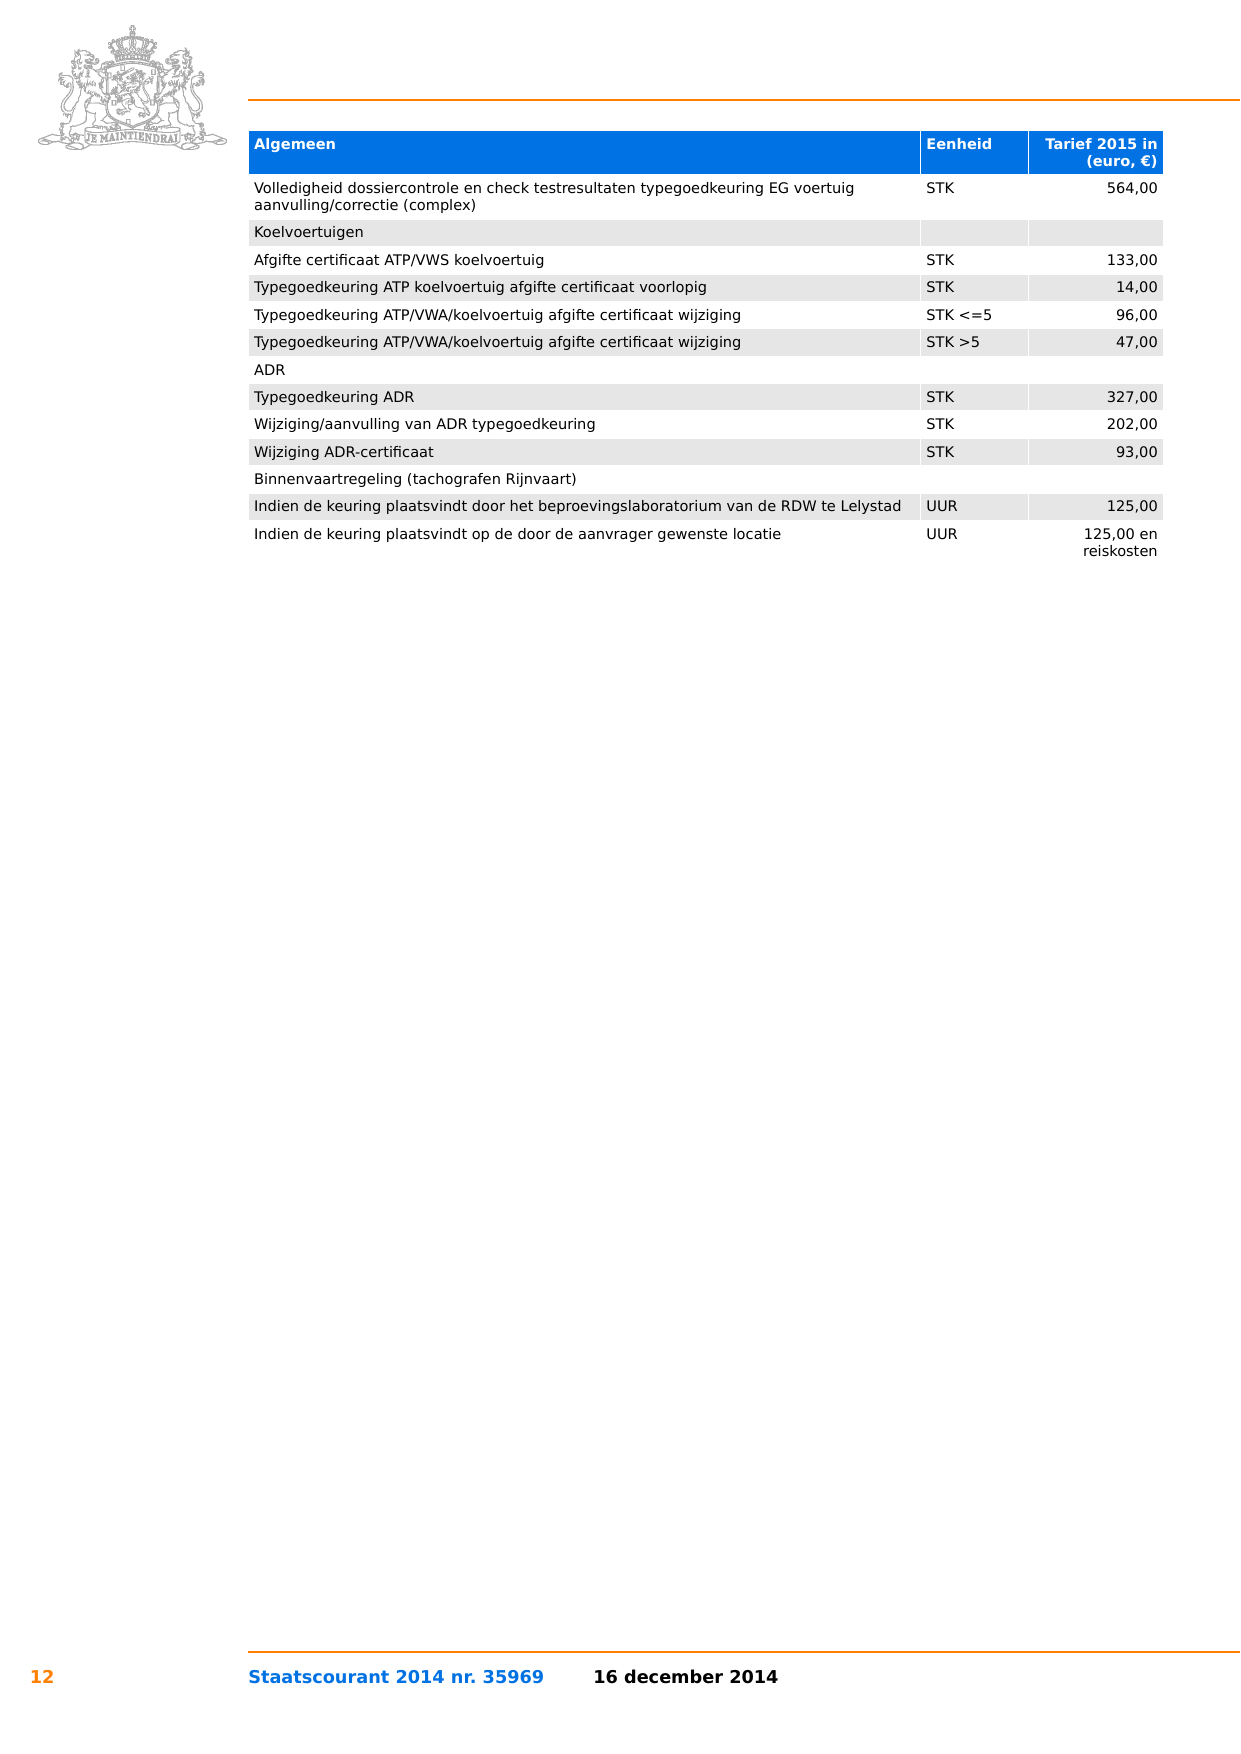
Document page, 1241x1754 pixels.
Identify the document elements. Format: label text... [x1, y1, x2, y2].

table_cell 93,00 [1029, 439, 1163, 465]
table_cell Afgifte certificaat ATP/VWS koelvoertuig [249, 247, 920, 273]
table_cell 327,00 [1029, 384, 1163, 410]
table_cell UUR [921, 521, 1028, 564]
table_cell Typegoedkeuring ADR [249, 384, 920, 410]
table_cell 133,00 [1029, 247, 1163, 273]
table_cell Wijziging/aanvulling van ADR typegoedkeuring [249, 411, 920, 438]
table_cell 14,00 [1029, 275, 1163, 301]
table_cell Indien de keuring plaatsvindt door het beproevingslaboratorium van de RDW te Lelystad [249, 494, 920, 520]
table_cell 125,00 en reiskosten [1029, 521, 1163, 564]
table_cell STK <=5 [921, 302, 1028, 328]
table_cell Typegoedkeuring ATP koelvoertuig afgifte certificaat voorlopig [249, 275, 920, 301]
table_cell [921, 357, 1028, 383]
table_cell [1029, 357, 1163, 383]
table_header Eenheid [921, 131, 1028, 174]
table_cell Binnenvaartregeling (tachografen Rijnvaart) [249, 466, 920, 493]
table_cell UUR [921, 494, 1028, 520]
table_cell 202,00 [1029, 411, 1163, 438]
table_header Tarief 2015 in (euro, €) [1029, 131, 1163, 174]
table_cell STK [921, 275, 1028, 301]
table_cell 125,00 [1029, 494, 1163, 520]
picture [38, 25, 227, 150]
table_cell [1029, 220, 1163, 246]
table_cell [1029, 466, 1163, 493]
table_cell Typegoedkeuring ATP/VWA/koelvoertuig afgifte certificaat wijziging [249, 302, 920, 328]
table_cell 47,00 [1029, 329, 1163, 356]
table_cell STK [921, 411, 1028, 438]
table_cell Indien de keuring plaatsvindt op de door de aanvrager gewenste locatie [249, 521, 920, 564]
table_cell STK [921, 439, 1028, 465]
table_cell STK [921, 384, 1028, 410]
table_cell 96,00 [1029, 302, 1163, 328]
table_cell STK >5 [921, 329, 1028, 356]
table_cell STK [921, 247, 1028, 273]
table_cell Typegoedkeuring ATP/VWA/koelvoertuig afgifte certificaat wijziging [249, 329, 920, 356]
table_cell ADR [249, 357, 920, 383]
table_cell Volledigheid dossiercontrole en check testresultaten typegoedkeuring EG voertuig aanvulling/correctie (complex) [249, 175, 920, 219]
table_cell [921, 220, 1028, 246]
table_cell Wijziging ADR-certificaat [249, 439, 920, 465]
table_cell Koelvoertuigen [249, 220, 920, 246]
table_cell STK [921, 175, 1028, 219]
table_cell 564,00 [1029, 175, 1163, 219]
table_header Algemeen [249, 131, 920, 174]
table_cell [921, 466, 1028, 493]
